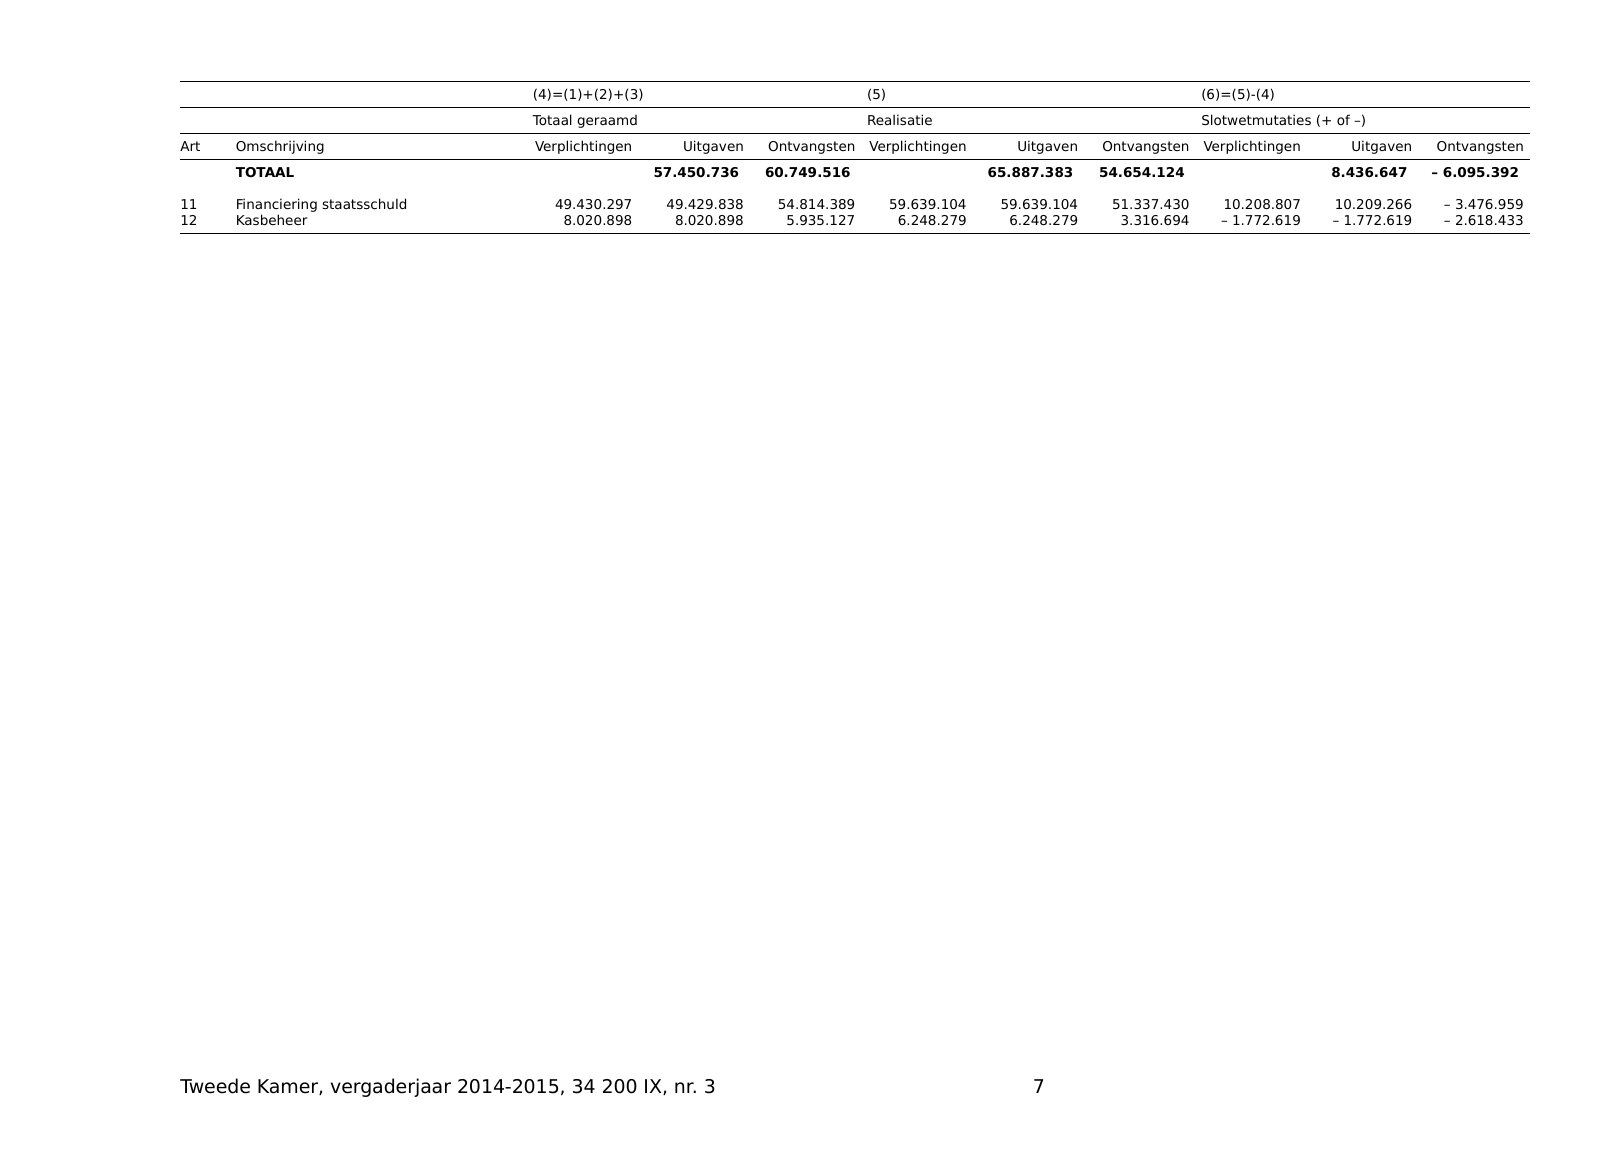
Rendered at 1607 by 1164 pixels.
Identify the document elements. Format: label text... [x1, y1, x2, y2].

table_cell 12 [180, 212, 229, 233]
table_cell 57.450.736 [638, 160, 749, 181]
table_header (5) [861, 82, 1195, 107]
table_cell [230, 108, 527, 133]
table_header [180, 82, 229, 107]
table_cell Verplichtingen [861, 134, 972, 159]
table_cell Ontvangsten [1084, 134, 1195, 159]
table_cell 60.749.516 [750, 160, 861, 181]
table_cell [527, 160, 638, 181]
table_cell 6.248.279 [972, 212, 1084, 233]
table_cell Verplichtingen [527, 134, 638, 159]
table_header (6)=(5)-(4) [1195, 82, 1529, 107]
table_cell [861, 160, 972, 181]
table_cell 49.429.838 [638, 197, 749, 212]
table_cell [527, 181, 638, 197]
table_cell Ontvangsten [750, 134, 861, 159]
table_cell 5.935.127 [750, 212, 861, 233]
table_cell – 2.618.433 [1418, 212, 1529, 233]
table_cell [638, 181, 749, 197]
table_cell Verplichtingen [1195, 134, 1307, 159]
table_cell Realisatie [861, 108, 1195, 133]
table_cell [1418, 181, 1529, 197]
table_cell 6.248.279 [861, 212, 972, 233]
table_cell Slotwetmutaties (+ of –) [1195, 108, 1529, 133]
table_cell Totaal geraamd [527, 108, 861, 133]
table_cell [1195, 160, 1307, 181]
table_cell [972, 181, 1084, 197]
table_cell [750, 181, 861, 197]
table_cell [1195, 181, 1307, 197]
table_header (4)=(1)+(2)+(3) [527, 82, 861, 107]
table_cell 49.430.297 [527, 197, 638, 212]
table_cell 3.316.694 [1084, 212, 1195, 233]
table_cell 59.639.104 [972, 197, 1084, 212]
table_cell – 1.772.619 [1307, 212, 1418, 233]
table_cell Kasbeheer [230, 212, 527, 233]
table_cell 54.814.389 [750, 197, 861, 212]
table_cell Uitgaven [1307, 134, 1418, 159]
table_cell 11 [180, 197, 229, 212]
table_cell 51.337.430 [1084, 197, 1195, 212]
table_cell Omschrijving [230, 134, 527, 159]
table_cell Uitgaven [638, 134, 749, 159]
table_cell TOTAAL [230, 160, 527, 181]
table_cell – 1.772.619 [1195, 212, 1307, 233]
table_cell [180, 181, 229, 197]
table_cell 59.639.104 [861, 197, 972, 212]
table_cell 10.208.807 [1195, 197, 1307, 212]
table_cell [861, 181, 972, 197]
table_cell [1084, 181, 1195, 197]
table_cell 54.654.124 [1084, 160, 1195, 181]
table_cell [230, 181, 527, 197]
table_cell – 6.095.392 [1418, 160, 1529, 181]
table_cell [1307, 181, 1418, 197]
table_cell [180, 108, 229, 133]
table_cell 10.209.266 [1307, 197, 1418, 212]
table_cell 65.887.383 [972, 160, 1084, 181]
table_cell Art [180, 134, 229, 159]
table_cell – 3.476.959 [1418, 197, 1529, 212]
table_cell 8.020.898 [527, 212, 638, 233]
table_cell Ontvangsten [1418, 134, 1529, 159]
table_cell Uitgaven [972, 134, 1084, 159]
table_cell Financiering staatsschuld [230, 197, 527, 212]
table_cell 8.436.647 [1307, 160, 1418, 181]
table_cell 8.020.898 [638, 212, 749, 233]
table_cell [180, 160, 229, 181]
table_header [230, 82, 527, 107]
